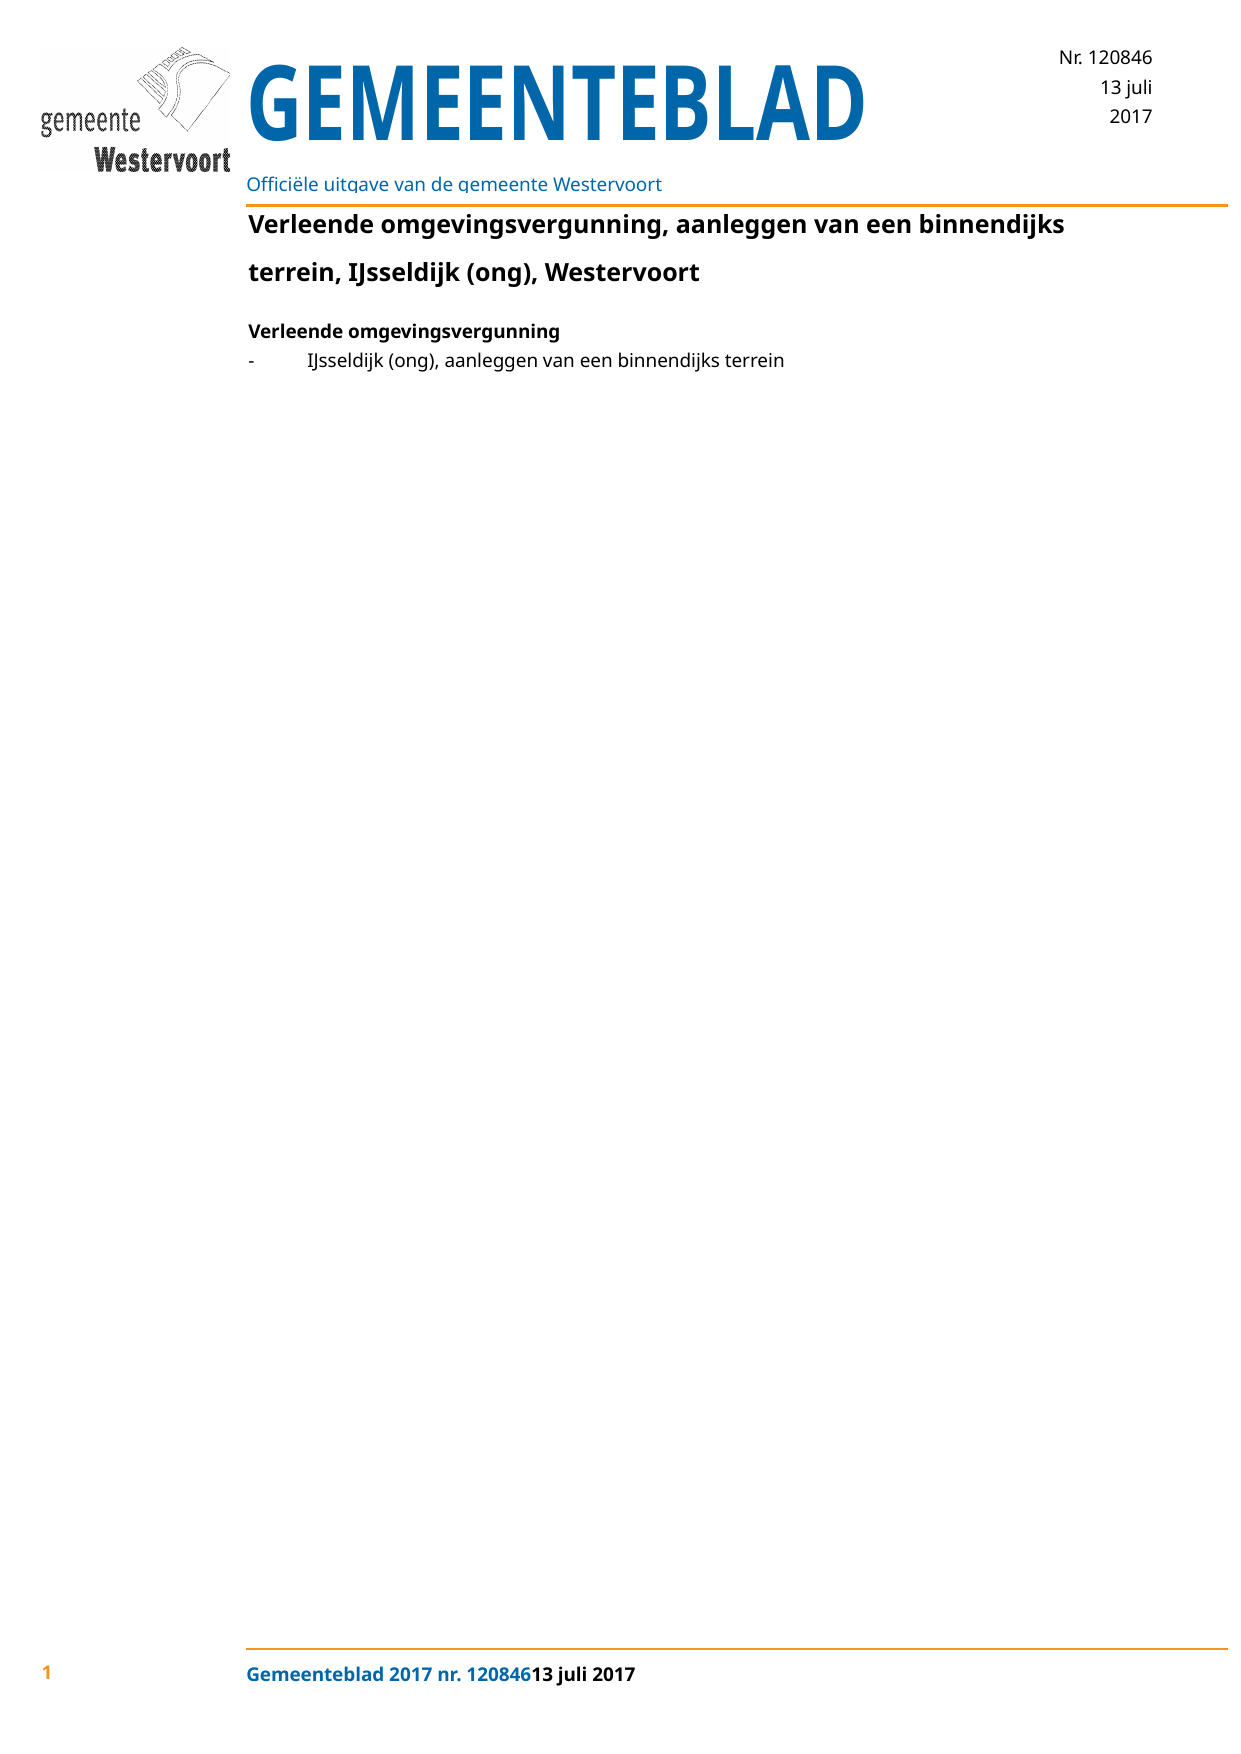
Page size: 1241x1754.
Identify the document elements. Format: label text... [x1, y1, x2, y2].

text Verleende omgevingsvergunning [248, 318, 1152, 344]
text Verleende omgevingsvergunning, aanleggen van een binnendijks terrein, IJsseldijk (ong), Westervoort [248, 207, 1152, 288]
list IJsseldijk (ong), aanleggen van een binnendijks terrein [248, 347, 1152, 373]
picture [41, 47, 231, 172]
